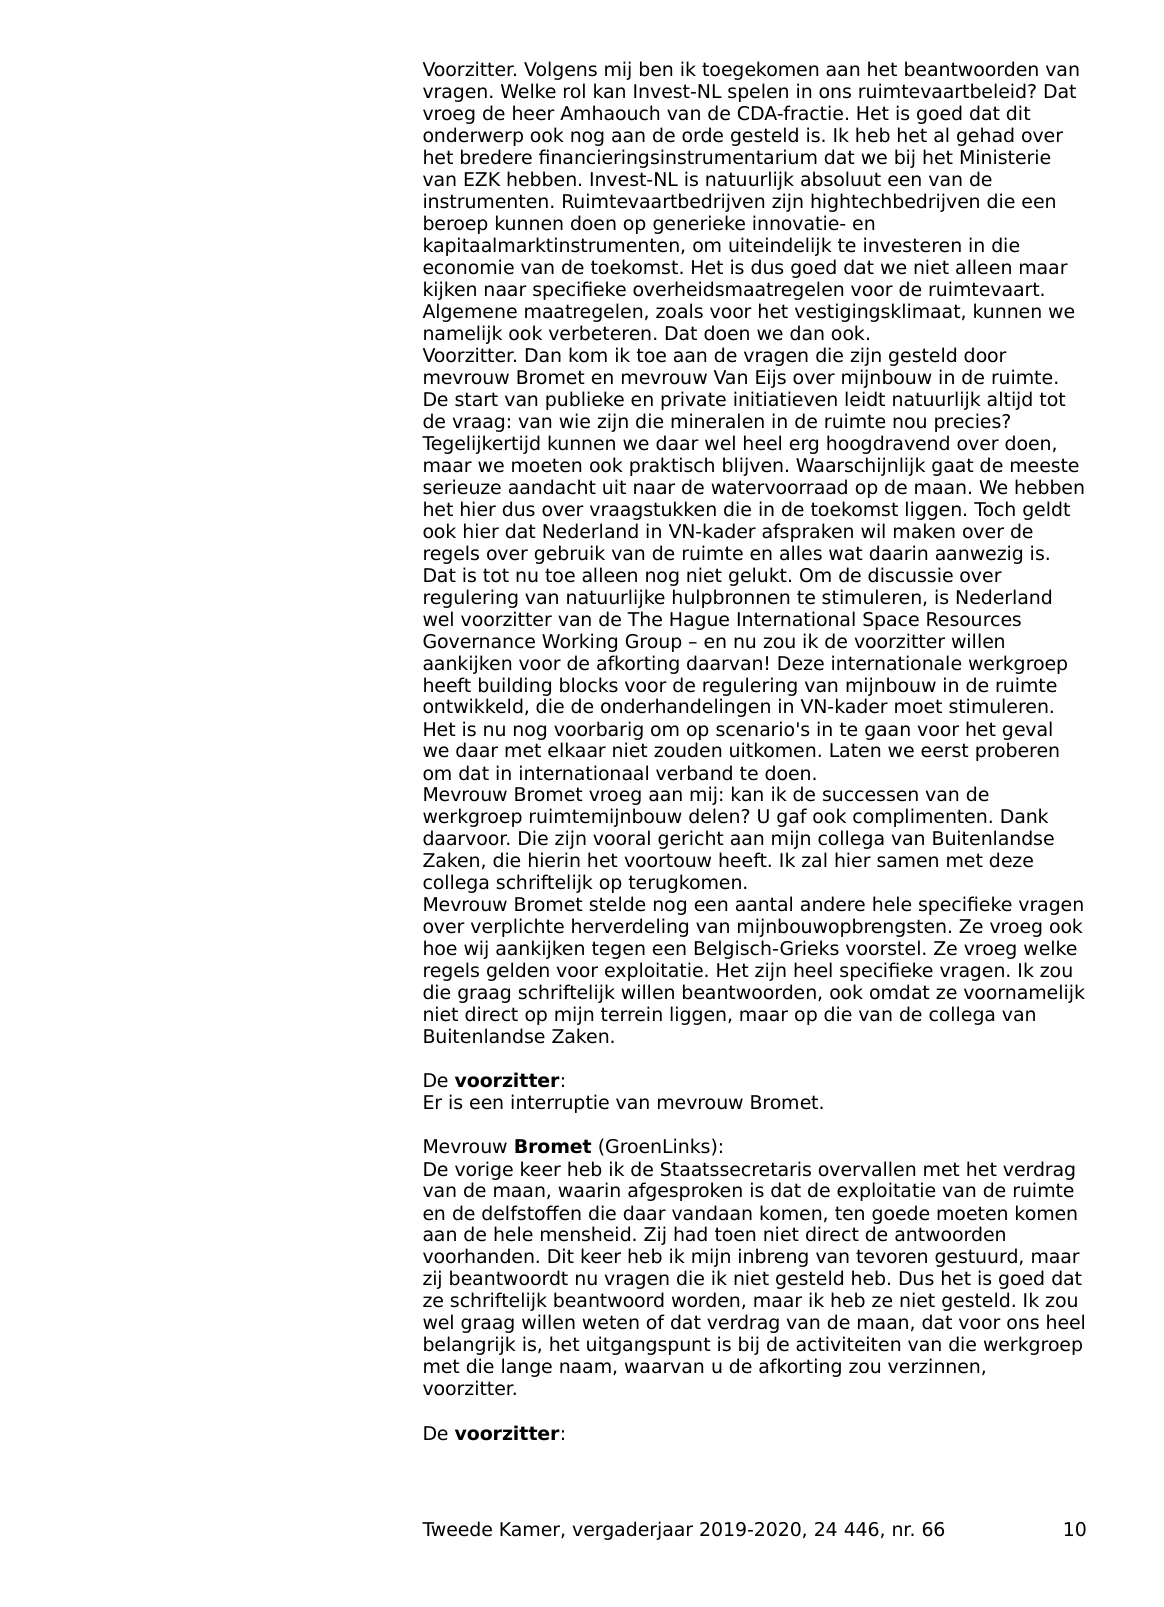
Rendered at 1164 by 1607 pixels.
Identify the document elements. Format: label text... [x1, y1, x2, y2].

text De voorzitter: [422, 1422, 1087, 1444]
text Voorzitter. Volgens mij ben ik toegekomen aan het beantwoorden van vragen. Welke rol kan Invest-NL spelen in ons ruimtevaartbeleid? Dat vroeg de heer Amhaouch van de CDA-fractie. Het is goed dat dit onderwerp ook nog aan de orde gesteld is. Ik heb het al gehad over het bredere financieringsinstrumentarium dat we bij het Ministerie van EZK hebben. Invest-NL is natuurlijk absoluut een van de instrumenten. Ruimtevaartbedrijven zijn hightechbedrijven die een beroep kunnen doen op generieke innovatie- en kapitaalmarktinstrumenten, om uiteindelijk te investeren in die economie van de toekomst. Het is dus goed dat we niet alleen maar kijken naar specifieke overheidsmaatregelen voor de ruimtevaart. Algemene maatregelen, zoals voor het vestigingsklimaat, kunnen we namelijk ook verbeteren. Dat doen we dan ook. [422, 59, 1087, 345]
text Voorzitter. Dan kom ik toe aan de vragen die zijn gesteld door mevrouw Bromet en mevrouw Van Eijs over mijnbouw in de ruimte. De start van publieke en private initiatieven leidt natuurlijk altijd tot de vraag: van wie zijn die mineralen in de ruimte nou precies? Tegelijkertijd kunnen we daar wel heel erg hoogdravend over doen, maar we moeten ook praktisch blijven. Waarschijnlijk gaat de meeste serieuze aandacht uit naar de watervoorraad op de maan. We hebben het hier dus over vraagstukken die in de toekomst liggen. Toch geldt ook hier dat Nederland in VN-kader afspraken wil maken over de regels over gebruik van de ruimte en alles wat daarin aanwezig is. Dat is tot nu toe alleen nog niet gelukt. Om de discussie over regulering van natuurlijke hulpbronnen te stimuleren, is Nederland wel voorzitter van de The Hague International Space Resources Governance Working Group – en nu zou ik de voorzitter willen aankijken voor de afkorting daarvan! Deze internationale werkgroep heeft building blocks voor de regulering van mijnbouw in de ruimte ontwikkeld, die de onderhandelingen in VN-kader moet stimuleren. Het is nu nog voorbarig om op scenario's in te gaan voor het geval we daar met elkaar niet zouden uitkomen. Laten we eerst proberen om dat in internationaal verband te doen. [422, 345, 1087, 784]
text De voorzitter: [422, 1070, 1087, 1092]
text Er is een interruptie van mevrouw Bromet. [422, 1092, 1087, 1114]
text De vorige keer heb ik de Staatssecretaris overvallen met het verdrag van de maan, waarin afgesproken is dat de exploitatie van de ruimte en de delfstoffen die daar vandaan komen, ten goede moeten komen aan de hele mensheid. Zij had toen niet direct de antwoorden voorhanden. Dit keer heb ik mijn inbreng van tevoren gestuurd, maar zij beantwoordt nu vragen die ik niet gesteld heb. Dus het is goed dat ze schriftelijk beantwoord worden, maar ik heb ze niet gesteld. Ik zou wel graag willen weten of dat verdrag van de maan, dat voor ons heel belangrijk is, het uitgangspunt is bij de activiteiten van die werkgroep met die lange naam, waarvan u de afkorting zou verzinnen, voorzitter. [422, 1158, 1087, 1400]
text Mevrouw Bromet vroeg aan mij: kan ik de successen van de werkgroep ruimtemijnbouw delen? U gaf ook complimenten. Dank daarvoor. Die zijn vooral gericht aan mijn collega van Buitenlandse Zaken, die hierin het voortouw heeft. Ik zal hier samen met deze collega schriftelijk op terugkomen. [422, 784, 1087, 894]
text Mevrouw Bromet (GroenLinks): [422, 1136, 1087, 1158]
text Mevrouw Bromet stelde nog een aantal andere hele specifieke vragen over verplichte herverdeling van mijnbouwopbrengsten. Ze vroeg ook hoe wij aankijken tegen een Belgisch-Grieks voorstel. Ze vroeg welke regels gelden voor exploitatie. Het zijn heel specifieke vragen. Ik zou die graag schriftelijk willen beantwoorden, ook omdat ze voornamelijk niet direct op mijn terrein liggen, maar op die van de collega van Buitenlandse Zaken. [422, 894, 1087, 1048]
